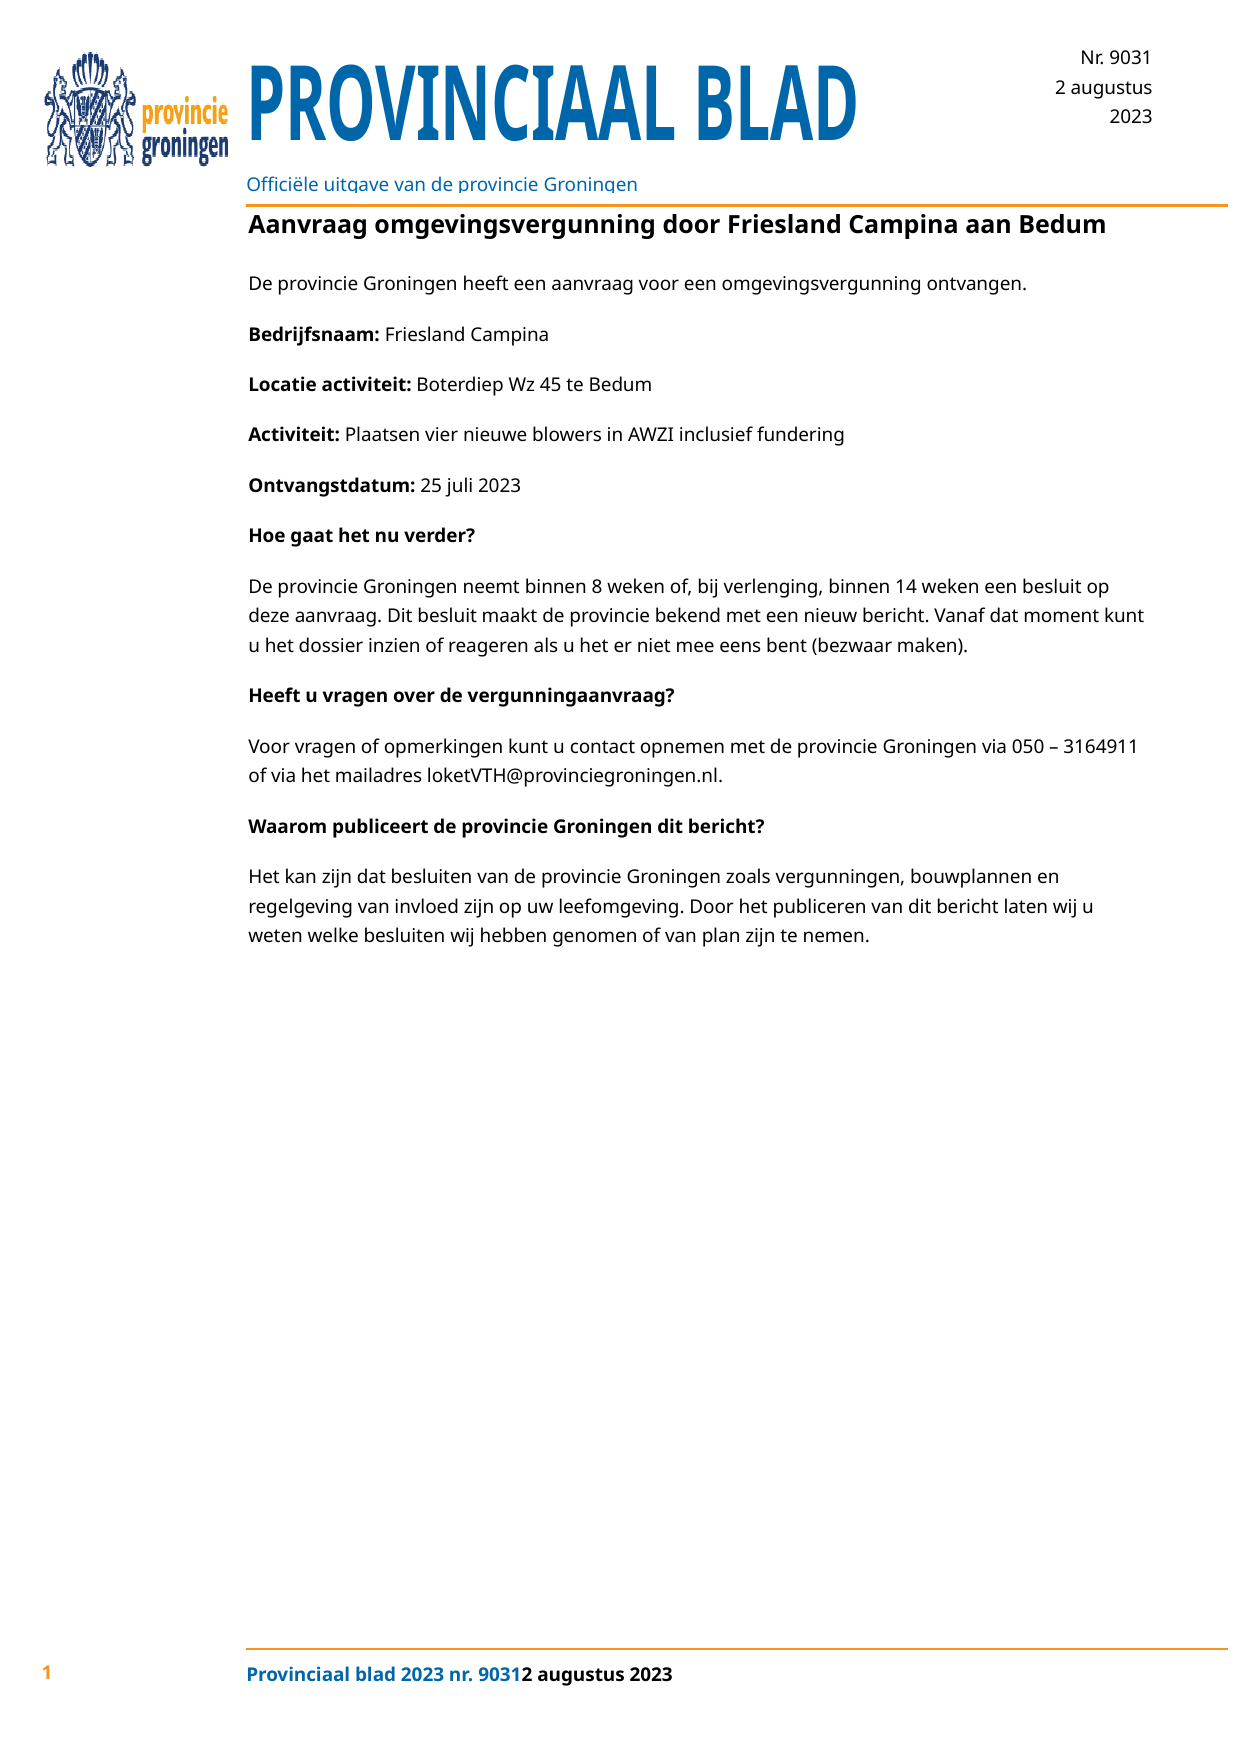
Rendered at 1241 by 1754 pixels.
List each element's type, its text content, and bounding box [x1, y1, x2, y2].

text De provincie Groningen heeft een aanvraag voor een omgevingsvergunning ontvangen. [248, 270, 1152, 296]
text Bedrijfsnaam: Friesland Campina [248, 321, 1152, 346]
text Aanvraag omgevingsvergunning door Friesland Campina aan Bedum [248, 207, 1152, 241]
text Heeft u vragen over de vergunningaanvraag? [248, 682, 1152, 708]
text Waarom publiceert de provincie Groningen dit bericht? [248, 813, 1152, 838]
text De provincie Groningen neemt binnen 8 weken of, bij verlenging, binnen 14 weken een besluit op deze aanvraag. Dit besluit maakt de provincie bekend met een nieuw bericht. Vanaf dat moment kunt u het dossier inzien of reageren als u het er niet mee eens bent (bezwaar maken). [248, 573, 1152, 658]
picture [41, 47, 231, 172]
text Hoe gaat het nu verder? [248, 522, 1152, 548]
text Locatie activiteit: Boterdiep Wz 45 te Bedum [248, 371, 1152, 397]
text Het kan zijn dat besluiten van de provincie Groningen zoals vergunningen, bouwplannen en regelgeving van invloed zijn op uw leefomgeving. Door het publiceren van dit bericht laten wij u weten welke besluiten wij hebben genomen of van plan zijn te nemen. [248, 863, 1152, 948]
text Voor vragen of opmerkingen kunt u contact opnemen met de provincie Groningen via 050 – 3164911 of via het mailadres loketVTH@provinciegroningen.nl. [248, 733, 1152, 788]
text Ontvangstdatum: 25 juli 2023 [248, 472, 1152, 498]
text Activiteit: Plaatsen vier nieuwe blowers in AWZI inclusief fundering [248, 422, 1152, 447]
